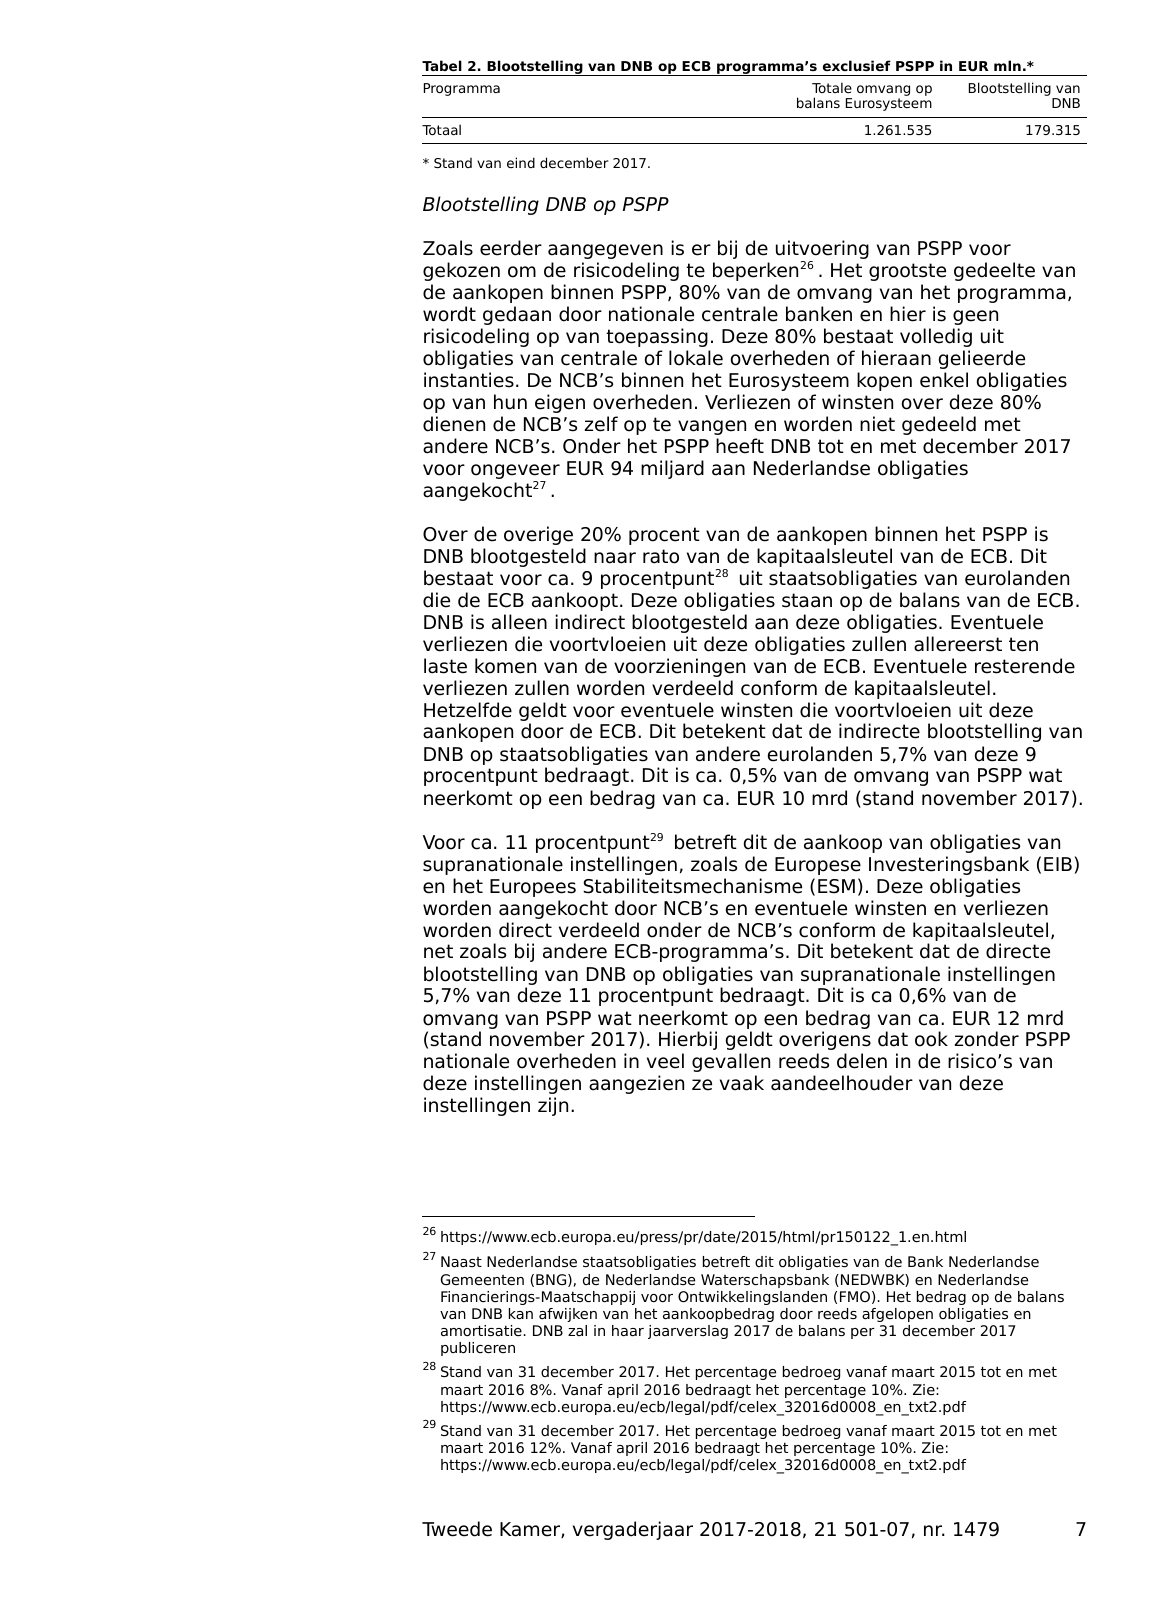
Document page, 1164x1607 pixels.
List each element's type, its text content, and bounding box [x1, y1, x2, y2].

table_header Tabel 2. Blootstelling van DNB op ECB programma’s exclusief PSPP in EUR mln.* [422, 59, 1087, 75]
text https://www.ecb.europa.eu/press/pr/date/2015/html/pr150122_1.en.html [422, 1225, 1087, 1247]
text Stand van 31 december 2017. Het percentage bedroeg vanaf maart 2015 tot en met maart 2016 8%. Vanaf april 2016 bedraagt het percentage 10%. Zie: https://www.ecb.europa.eu/ecb/legal/pdf/celex_32016d0008_en_txt2.pdf [422, 1360, 1087, 1416]
table_cell Totaal [422, 118, 783, 143]
text Voor ca. 11 procentpunt betreft dit de aankoop van obligaties van supranationale instellingen, zoals de Europese Investeringsbank (EIB) en het Europees Stabiliteitsmechanisme (ESM). Deze obligaties worden aangekocht door NCB’s en eventuele winsten en verliezen worden direct verdeeld onder de NCB’s conform de kapitaalsleutel, net zoals bij andere ECB-programma’s. Dit betekent dat de directe blootstelling van DNB op obligaties van supranationale instellingen 5,7% van deze 11 procentpunt bedraagt. Dit is ca 0,6% van de omvang van PSPP wat neerkomt op een bedrag van ca. EUR 12 mrd (stand november 2017). Hierbij geldt overigens dat ook zonder PSPP nationale overheden in veel gevallen reeds delen in de risico’s van deze instellingen aangezien ze vaak aandeelhouder van deze instellingen zijn. [422, 832, 1087, 1117]
text Naast Nederlandse staatsobligaties betreft dit obligaties van de Bank Nederlandse Gemeenten (BNG), de Nederlandse Waterschapsbank (NEDWBK) en Nederlandse Financierings-Maatschappij voor Ontwikkelingslanden (FMO). Het bedrag op de balans van DNB kan afwijken van het aankoopbedrag door reeds afgelopen obligaties en amortisatie. DNB zal in haar jaarverslag 2017 de balans per 31 december 2017 publiceren [422, 1250, 1087, 1357]
table_cell 179.315 [938, 118, 1087, 143]
subtitle Blootstelling DNB op PSPP [422, 193, 1087, 216]
text Zoals eerder aangegeven is er bij de uitvoering van PSPP voor gekozen om de risicodeling te beperken. Het grootste gedeelte van de aankopen binnen PSPP, 80% van de omvang van het programma, wordt gedaan door nationale centrale banken en hier is geen risicodeling op van toepassing. Deze 80% bestaat volledig uit obligaties van centrale of lokale overheden of hieraan gelieerde instanties. De NCB’s binnen het Eurosysteem kopen enkel obligaties op van hun eigen overheden. Verliezen of winsten over deze 80% dienen de NCB’s zelf op te vangen en worden niet gedeeld met andere NCB’s. Onder het PSPP heeft DNB tot en met december 2017 voor ongeveer EUR 94 miljard aan Nederlandse obligaties aangekocht. [422, 238, 1087, 501]
table_cell Programma [422, 76, 783, 117]
table_cell Blootstelling van DNB [938, 76, 1087, 117]
table_cell 1.261.535 [783, 118, 938, 143]
text Over de overige 20% procent van de aankopen binnen het PSPP is DNB blootgesteld naar rato van de kapitaalsleutel van de ECB. Dit bestaat voor ca. 9 procentpunt uit staatsobligaties van eurolanden die de ECB aankoopt. Deze obligaties staan op de balans van de ECB. DNB is alleen indirect blootgesteld aan deze obligaties. Eventuele verliezen die voortvloeien uit deze obligaties zullen allereerst ten laste komen van de voorzieningen van de ECB. Eventuele resterende verliezen zullen worden verdeeld conform de kapitaalsleutel. Hetzelfde geldt voor eventuele winsten die voortvloeien uit deze aankopen door de ECB. Dit betekent dat de indirecte blootstelling van DNB op staatsobligaties van andere eurolanden 5,7% van deze 9 procentpunt bedraagt. Dit is ca. 0,5% van de omvang van PSPP wat neerkomt op een bedrag van ca. EUR 10 mrd (stand november 2017). [422, 524, 1087, 809]
text Stand van 31 december 2017. Het percentage bedroeg vanaf maart 2015 tot en met maart 2016 12%. Vanaf april 2016 bedraagt het percentage 10%. Zie: https://www.ecb.europa.eu/ecb/legal/pdf/celex_32016d0008_en_txt2.pdf [422, 1418, 1087, 1474]
table_cell Totale omvang op balans Eurosysteem [783, 76, 938, 117]
table_cell * Stand van eind december 2017. [422, 144, 1087, 171]
